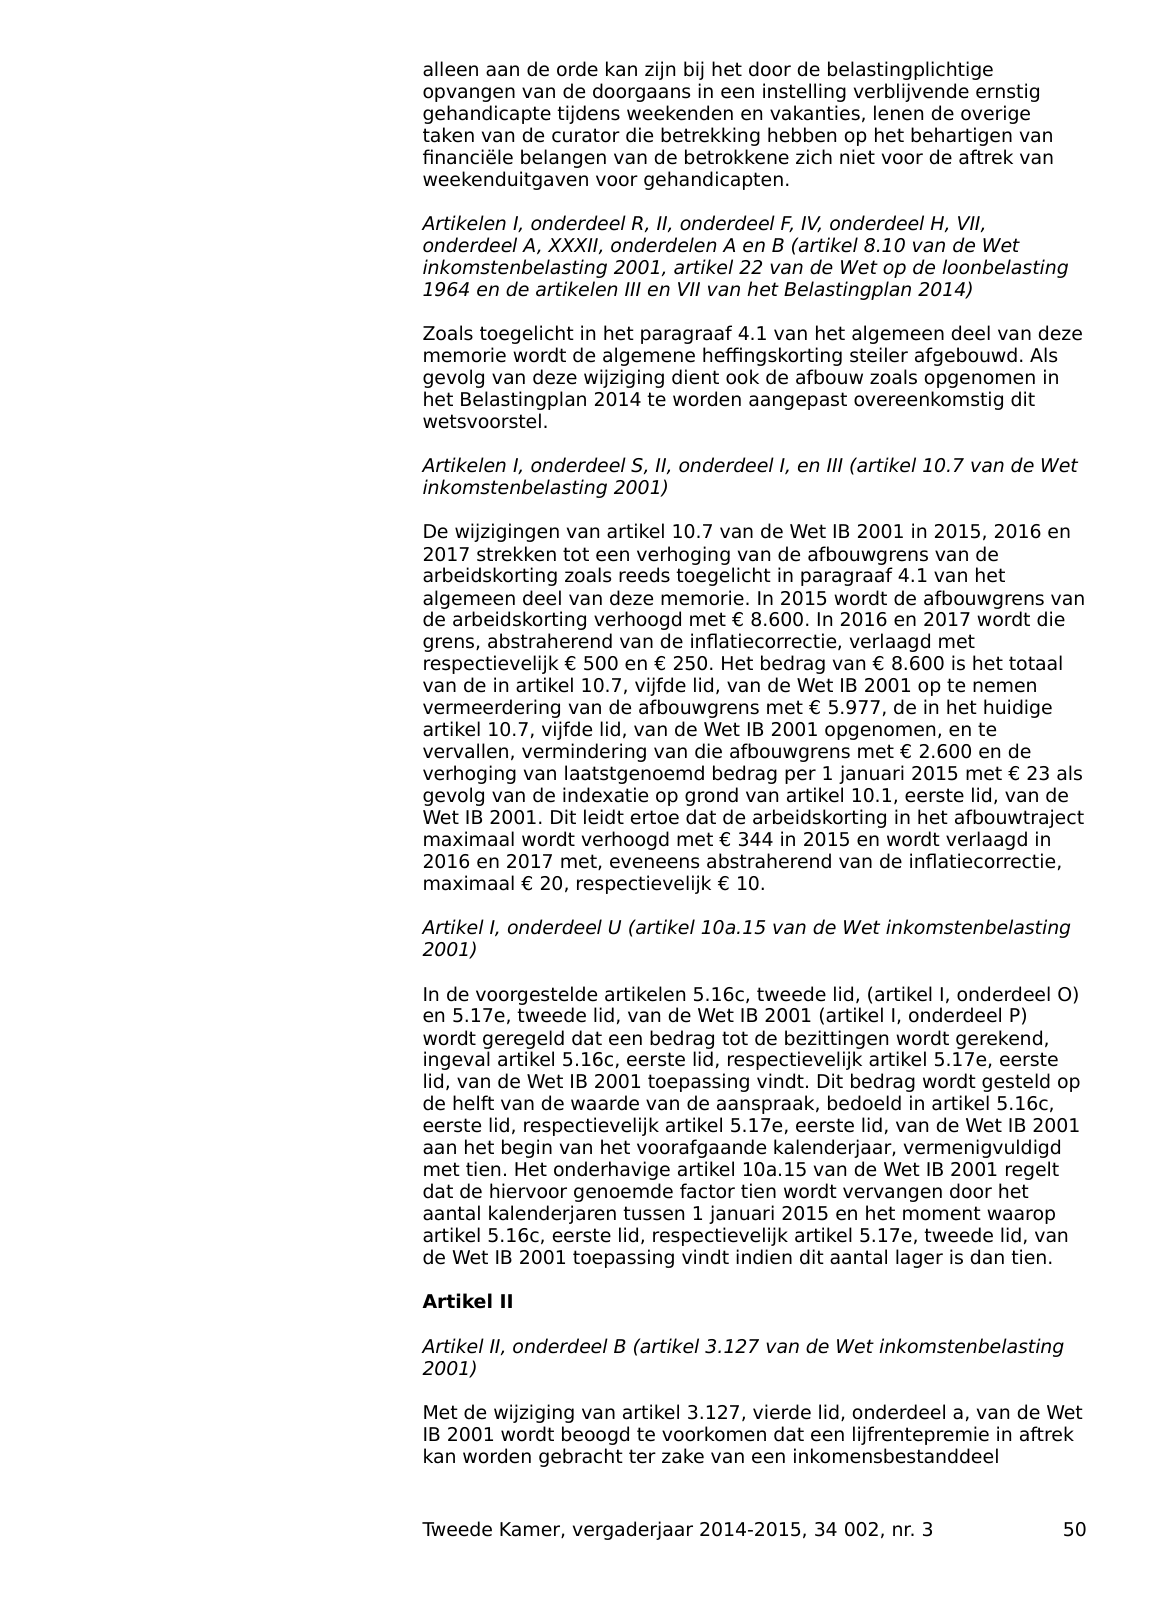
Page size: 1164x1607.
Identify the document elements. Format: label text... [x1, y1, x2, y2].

subtitle Artikel II [422, 1291, 1087, 1313]
text alleen aan de orde kan zijn bij het door de belastingplichtige opvangen van de doorgaans in een instelling verblijvende ernstig gehandicapte tijdens weekenden en vakanties, lenen de overige taken van de curator die betrekking hebben op het behartigen van financiële belangen van de betrokkene zich niet voor de aftrek van weekenduitgaven voor gehandicapten. [422, 59, 1087, 191]
subtitle Artikel II, onderdeel B (artikel 3.127 van de Wet inkomstenbelasting 2001) [422, 1336, 1087, 1379]
text In de voorgestelde artikelen 5.16c, tweede lid, (artikel I, onderdeel O) en 5.17e, tweede lid, van de Wet IB 2001 (artikel I, onderdeel P) wordt geregeld dat een bedrag tot de bezittingen wordt gerekend, ingeval artikel 5.16c, eerste lid, respectievelijk artikel 5.17e, eerste lid, van de Wet IB 2001 toepassing vindt. Dit bedrag wordt gesteld op de helft van de waarde van de aanspraak, bedoeld in artikel 5.16c, eerste lid, respectievelijk artikel 5.17e, eerste lid, van de Wet IB 2001 aan het begin van het voorafgaande kalenderjaar, vermenigvuldigd met tien. Het onderhavige artikel 10a.15 van de Wet IB 2001 regelt dat de hiervoor genoemde factor tien wordt vervangen door het aantal kalenderjaren tussen 1 januari 2015 en het moment waarop artikel 5.16c, eerste lid, respectievelijk artikel 5.17e, tweede lid, van de Wet IB 2001 toepassing vindt indien dit aantal lager is dan tien. [422, 983, 1087, 1269]
text Met de wijziging van artikel 3.127, vierde lid, onderdeel a, van de Wet IB 2001 wordt beoogd te voorkomen dat een lijfrentepremie in aftrek kan worden gebracht ter zake van een inkomensbestanddeel [422, 1402, 1087, 1468]
subtitle Artikel I, onderdeel U (artikel 10a.15 van de Wet inkomstenbelasting 2001) [422, 917, 1087, 961]
text De wijzigingen van artikel 10.7 van de Wet IB 2001 in 2015, 2016 en 2017 strekken tot een verhoging van de afbouwgrens van de arbeidskorting zoals reeds toegelicht in paragraaf 4.1 van het algemeen deel van deze memorie. In 2015 wordt de afbouwgrens van de arbeidskorting verhoogd met € 8.600. In 2016 en 2017 wordt die grens, abstraherend van de inflatiecorrectie, verlaagd met respectievelijk € 500 en € 250. Het bedrag van € 8.600 is het totaal van de in artikel 10.7, vijfde lid, van de Wet IB 2001 op te nemen vermeerdering van de afbouwgrens met € 5.977, de in het huidige artikel 10.7, vijfde lid, van de Wet IB 2001 opgenomen, en te vervallen, vermindering van die afbouwgrens met € 2.600 en de verhoging van laatstgenoemd bedrag per 1 januari 2015 met € 23 als gevolg van de indexatie op grond van artikel 10.1, eerste lid, van de Wet IB 2001. Dit leidt ertoe dat de arbeidskorting in het afbouwtraject maximaal wordt verhoogd met € 344 in 2015 en wordt verlaagd in 2016 en 2017 met, eveneens abstraherend van de inflatiecorrectie, maximaal € 20, respectievelijk € 10. [422, 521, 1087, 895]
subtitle Artikelen I, onderdeel S, II, onderdeel I, en III (artikel 10.7 van de Wet inkomstenbelasting 2001) [422, 455, 1087, 499]
text Zoals toegelicht in het paragraaf 4.1 van het algemeen deel van deze memorie wordt de algemene heffingskorting steiler afgebouwd. Als gevolg van deze wijziging dient ook de afbouw zoals opgenomen in het Belastingplan 2014 te worden aangepast overeenkomstig dit wetsvoorstel. [422, 323, 1087, 433]
subtitle Artikelen I, onderdeel R, II, onderdeel F, IV, onderdeel H, VII, onderdeel A, XXXII, onderdelen A en B (artikel 8.10 van de Wet inkomstenbelasting 2001, artikel 22 van de Wet op de loonbelasting 1964 en de artikelen III en VII van het Belastingplan 2014) [422, 213, 1087, 301]
